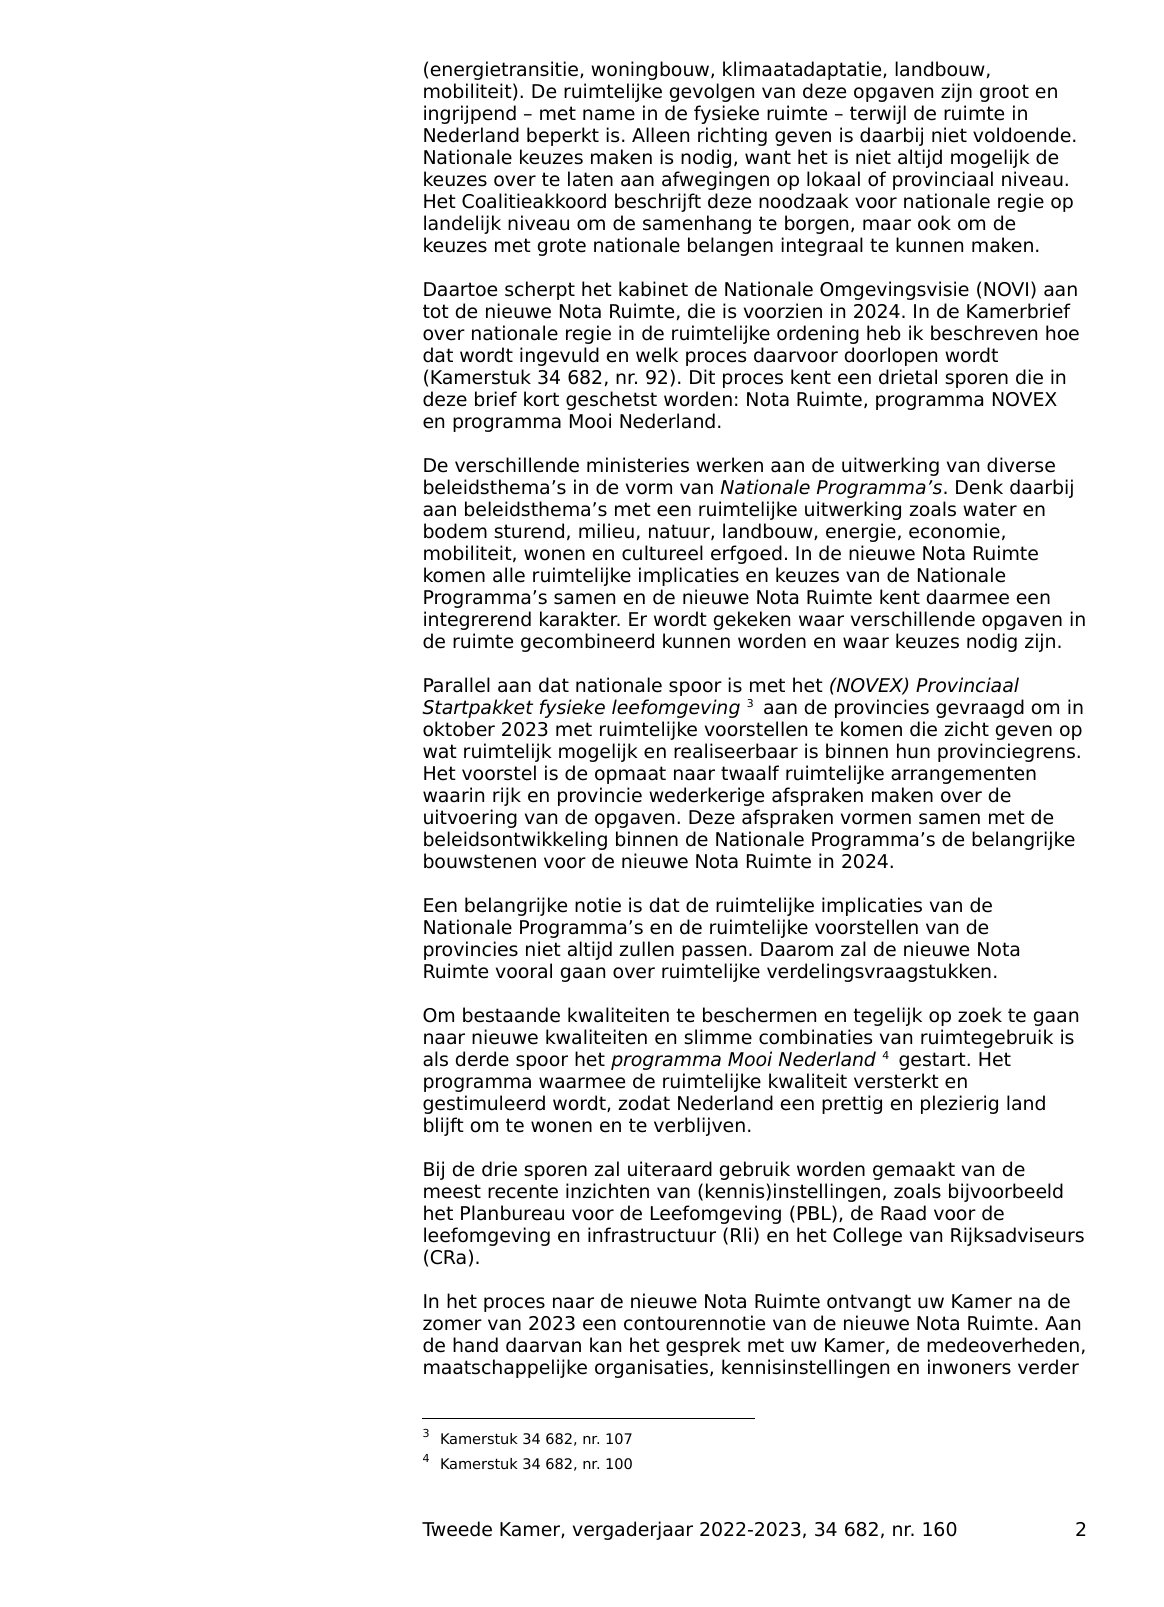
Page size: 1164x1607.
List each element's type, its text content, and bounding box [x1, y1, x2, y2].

text Parallel aan dat nationale spoor is met het (NOVEX) Provinciaal Startpakket fysieke leefomgeving aan de provincies gevraagd om in oktober 2023 met ruimtelijke voorstellen te komen die zicht geven op wat ruimtelijk mogelijk en realiseerbaar is binnen hun provinciegrens. Het voorstel is de opmaat naar twaalf ruimtelijke arrangementen waarin rijk en provincie wederkerige afspraken maken over de uitvoering van de opgaven. Deze afspraken vormen samen met de beleidsontwikkeling binnen de Nationale Programma’s de belangrijke bouwstenen voor de nieuwe Nota Ruimte in 2024. [422, 675, 1087, 873]
text Kamerstuk 34 682, nr. 107 [422, 1427, 1087, 1449]
text Bij de drie sporen zal uiteraard gebruik worden gemaakt van de meest recente inzichten van (kennis)instellingen, zoals bijvoorbeeld het Planbureau voor de Leefomgeving (PBL), de Raad voor de leefomgeving en infrastructuur (Rli) en het College van Rijksadviseurs (CRa). [422, 1159, 1087, 1269]
text Kamerstuk 34 682, nr. 100 [422, 1452, 1087, 1474]
text (energietransitie, woningbouw, klimaatadaptatie, landbouw, mobiliteit). De ruimtelijke gevolgen van deze opgaven zijn groot en ingrijpend – met name in de fysieke ruimte – terwijl de ruimte in Nederland beperkt is. Alleen richting geven is daarbij niet voldoende. Nationale keuzes maken is nodig, want het is niet altijd mogelijk de keuzes over te laten aan afwegingen op lokaal of provinciaal niveau. Het Coalitieakkoord beschrijft deze noodzaak voor nationale regie op landelijk niveau om de samenhang te borgen, maar ook om de keuzes met grote nationale belangen integraal te kunnen maken. [422, 59, 1087, 257]
text De verschillende ministeries werken aan de uitwerking van diverse beleidsthema’s in de vorm van Nationale Programma’s. Denk daarbij aan beleidsthema’s met een ruimtelijke uitwerking zoals water en bodem sturend, milieu, natuur, landbouw, energie, economie, mobiliteit, wonen en cultureel erfgoed. In de nieuwe Nota Ruimte komen alle ruimtelijke implicaties en keuzes van de Nationale Programma’s samen en de nieuwe Nota Ruimte kent daarmee een integrerend karakter. Er wordt gekeken waar verschillende opgaven in de ruimte gecombineerd kunnen worden en waar keuzes nodig zijn. [422, 455, 1087, 653]
text In het proces naar de nieuwe Nota Ruimte ontvangt uw Kamer na de zomer van 2023 een contourennotie van de nieuwe Nota Ruimte. Aan de hand daarvan kan het gesprek met uw Kamer, de medeoverheden, maatschappelijke organisaties, kennisinstellingen en inwoners verder [422, 1291, 1087, 1379]
text Daartoe scherpt het kabinet de Nationale Omgevingsvisie (NOVI) aan tot de nieuwe Nota Ruimte, die is voorzien in 2024. In de Kamerbrief over nationale regie in de ruimtelijke ordening heb ik beschreven hoe dat wordt ingevuld en welk proces daarvoor doorlopen wordt (Kamerstuk 34 682, nr. 92). Dit proces kent een drietal sporen die in deze brief kort geschetst worden: Nota Ruimte, programma NOVEX en programma Mooi Nederland. [422, 279, 1087, 433]
text Om bestaande kwaliteiten te beschermen en tegelijk op zoek te gaan naar nieuwe kwaliteiten en slimme combinaties van ruimtegebruik is als derde spoor het programma Mooi Nederland gestart. Het programma waarmee de ruimtelijke kwaliteit versterkt en gestimuleerd wordt, zodat Nederland een prettig en plezierig land blijft om te wonen en te verblijven. [422, 1005, 1087, 1137]
text Een belangrijke notie is dat de ruimtelijke implicaties van de Nationale Programma’s en de ruimtelijke voorstellen van de provincies niet altijd zullen passen. Daarom zal de nieuwe Nota Ruimte vooral gaan over ruimtelijke verdelingsvraagstukken. [422, 895, 1087, 983]
